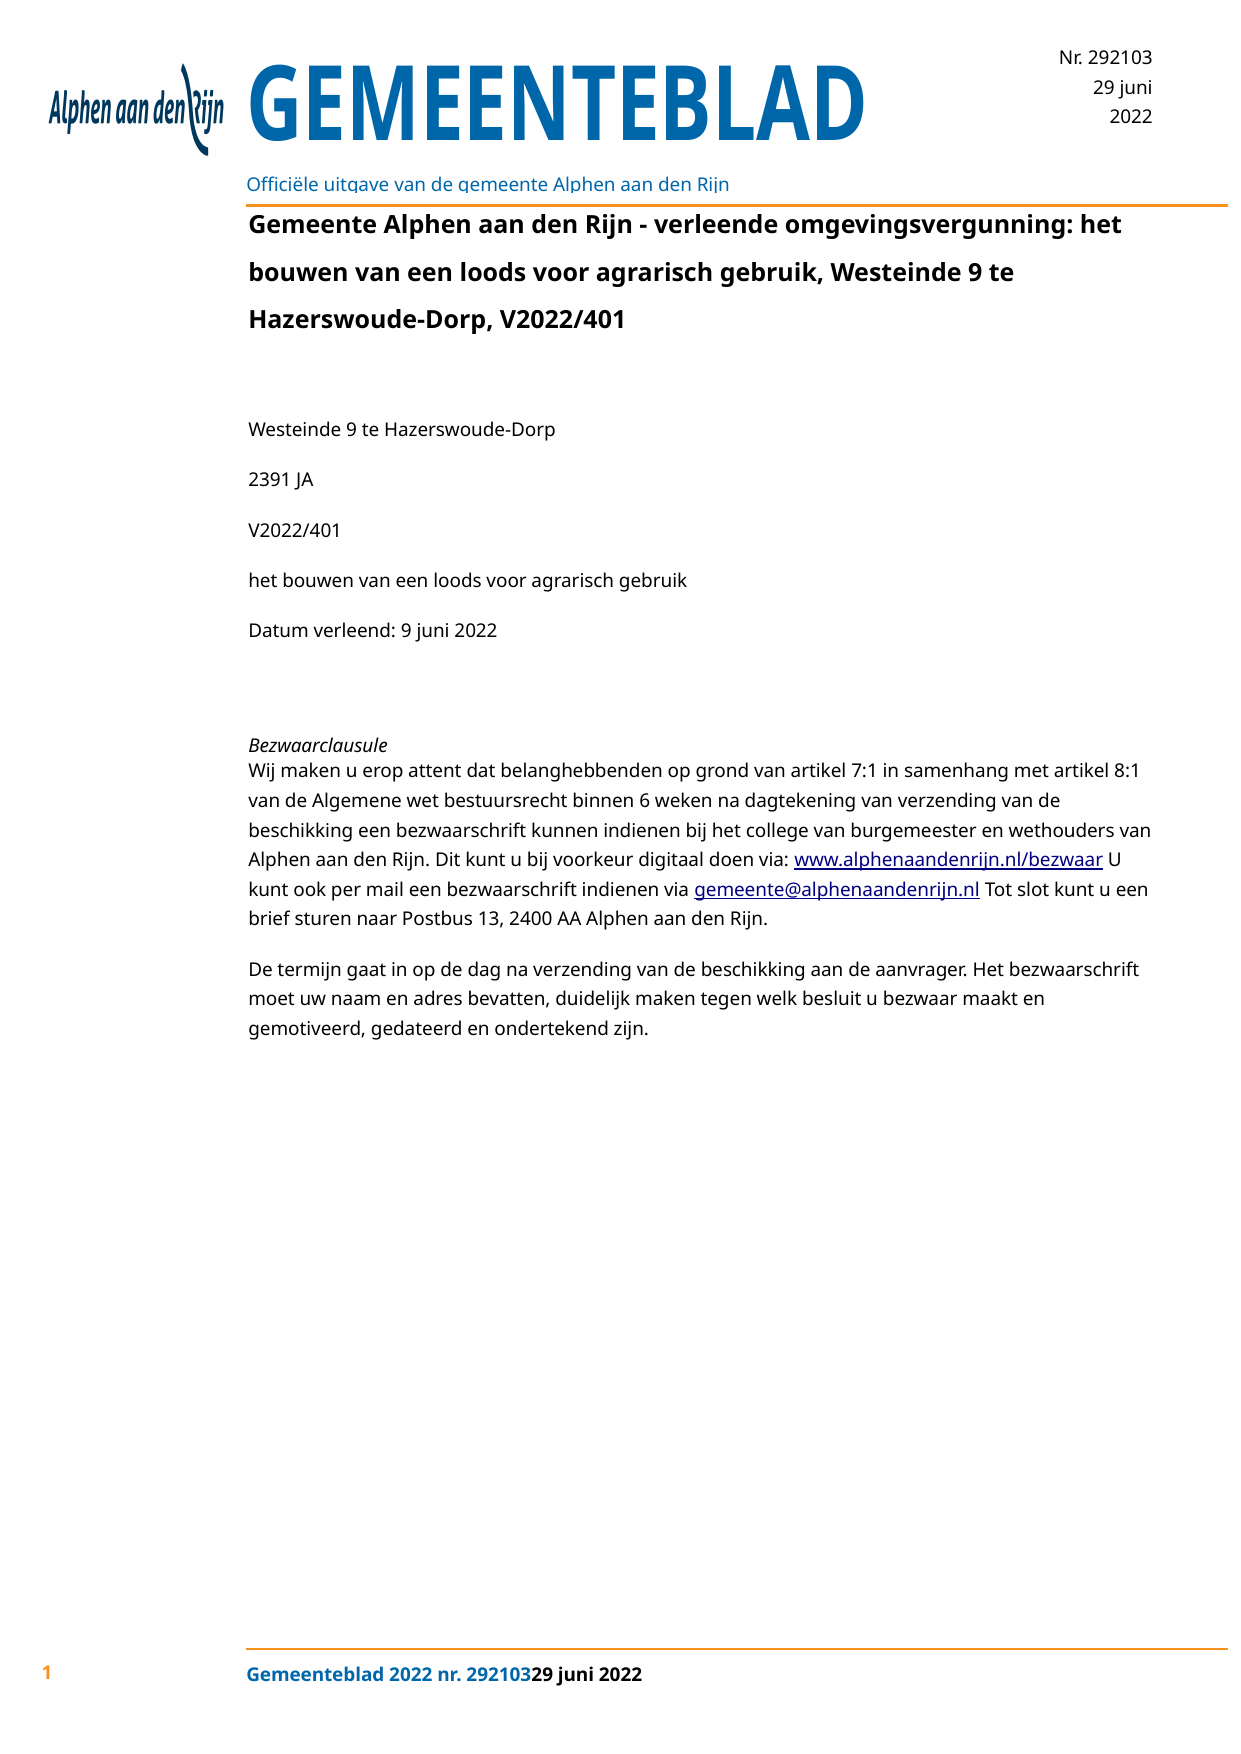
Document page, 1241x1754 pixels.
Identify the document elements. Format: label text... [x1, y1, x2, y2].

text Gemeente Alphen aan den Rijn - verleende omgevingsvergunning: het bouwen van een loods voor agrarisch gebruik, Westeinde 9 te Hazerswoude-Dorp, V2022/401 [248, 207, 1152, 336]
text 2391 JA [248, 466, 1152, 492]
text het bouwen van een loods voor agrarisch gebruik [248, 567, 1152, 593]
text Datum verleend: 9 juni 2022 [248, 618, 1152, 643]
text De termijn gaat in op de dag na verzending van de beschikking aan de aanvrager. Het bezwaarschrift moet uw naam en adres bevatten, duidelijk maken tegen welk besluit u bezwaar maakt en gemotiveerd, gedateerd en ondertekend zijn. [248, 956, 1152, 1041]
text Bezwaarclausule [248, 732, 1152, 758]
text V2022/401 [248, 517, 1152, 542]
text Wij maken u erop attent dat belanghebbenden op grond van artikel 7:1 in samenhang met artikel 8:1 van de Algemene wet bestuursrecht binnen 6 weken na dagtekening van verzending van de beschikking een bezwaarschrift kunnen indienen bij het college van burgemeester en wethouders van Alphen aan den Rijn. Dit kunt u bij voorkeur digitaal doen via: www.alphenaandenrijn.nl/bezwaar U kunt ook per mail een bezwaarschrift indienen via gemeente@alphenaandenrijn.nl Tot slot kunt u een brief sturen naar Postbus 13, 2400 AA Alphen aan den Rijn. [248, 758, 1152, 931]
text Westeinde 9 te Hazerswoude-Dorp [248, 416, 1152, 442]
picture [41, 47, 231, 172]
